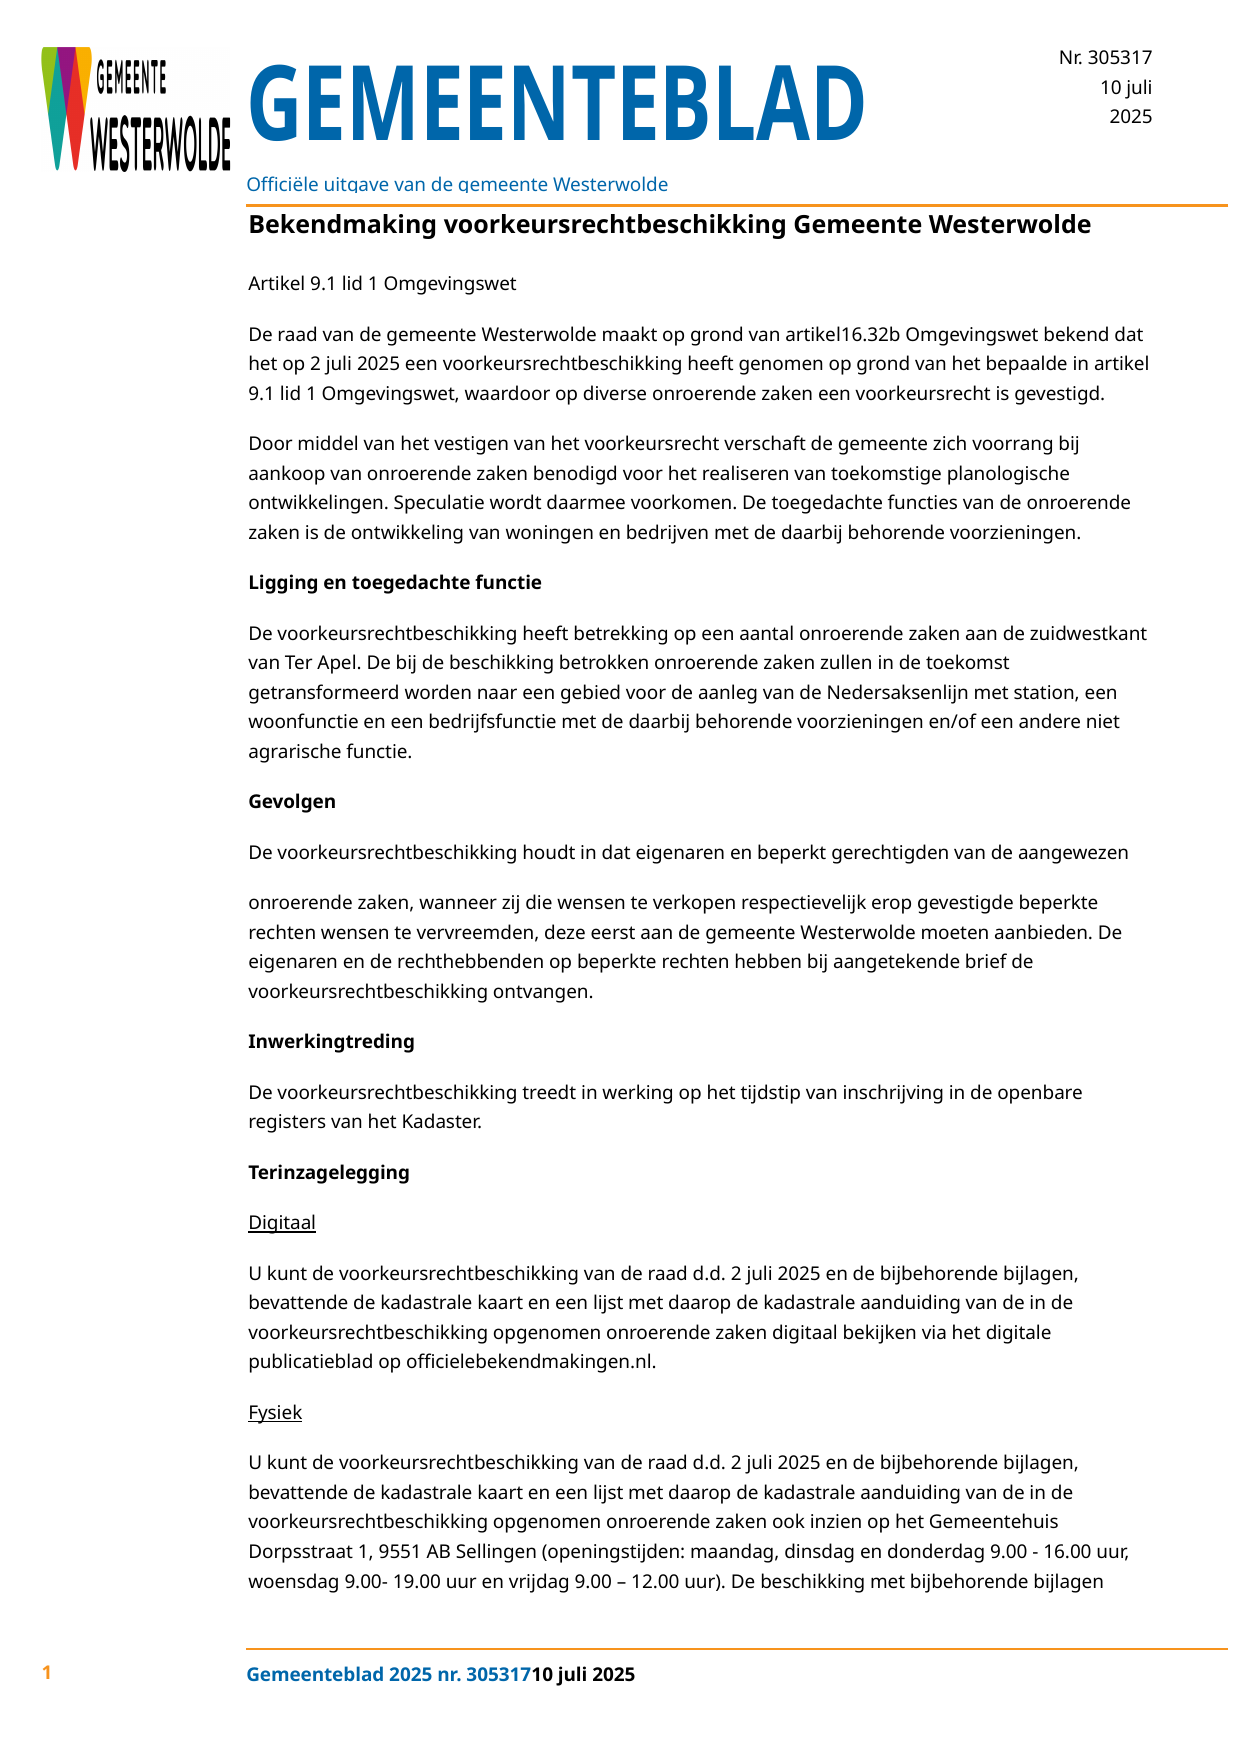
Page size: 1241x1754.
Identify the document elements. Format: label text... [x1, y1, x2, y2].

text Bekendmaking voorkeursrechtbeschikking Gemeente Westerwolde [248, 207, 1152, 241]
text Door middel van het vestigen van het voorkeursrecht verschaft de gemeente zich voorrang bij aankoop van onroerende zaken benodigd voor het realiseren van toekomstige planologische ontwikkelingen. Speculatie wordt daarmee voorkomen. De toegedachte functies van de onroerende zaken is de ontwikkeling van woningen en bedrijven met de daarbij behorende voorzieningen. [248, 430, 1152, 545]
text De voorkeursrechtbeschikking treedt in werking op het tijdstip van inschrijving in de openbare registers van het Kadaster. [248, 1079, 1152, 1134]
text onroerende zaken, wanneer zij die wensen te verkopen respectievelijk erop gevestigde beperkte rechten wensen te vervreemden, deze eerst aan de gemeente Westerwolde moeten aanbieden. De eigenaren en de rechthebbenden op beperkte rechten hebben bij aangetekende brief de voorkeursrechtbeschikking ontvangen. [248, 889, 1152, 1004]
text Artikel 9.1 lid 1 Omgevingswet [248, 270, 1152, 296]
picture [41, 47, 231, 172]
text Gevolgen [248, 789, 1152, 814]
text U kunt de voorkeursrechtbeschikking van de raad d.d. 2 juli 2025 en de bijbehorende bijlagen, bevattende de kadastrale kaart en een lijst met daarop de kadastrale aanduiding van de in de voorkeursrechtbeschikking opgenomen onroerende zaken digitaal bekijken via het digitale publicatieblad op officielebekendmakingen.nl. [248, 1260, 1152, 1374]
text De voorkeursrechtbeschikking heeft betrekking op een aantal onroerende zaken aan de zuidwestkant van Ter Apel. De bij de beschikking betrokken onroerende zaken zullen in de toekomst getransformeerd worden naar een gebied voor de aanleg van de Nedersaksenlijn met station, een woonfunctie en een bedrijfsfunctie met de daarbij behorende voorzieningen en/of een andere niet agrarische functie. [248, 620, 1152, 764]
text Terinzagelegging [248, 1159, 1152, 1185]
text Inwerkingtreding [248, 1029, 1152, 1054]
text Digitaal [248, 1209, 1152, 1235]
text De raad van de gemeente Westerwolde maakt op grond van artikel16.32b Omgevingswet bekend dat het op 2 juli 2025 een voorkeursrechtbeschikking heeft genomen op grond van het bepaalde in artikel 9.1 lid 1 Omgevingswet, waardoor op diverse onroerende zaken een voorkeursrecht is gevestigd. [248, 321, 1152, 406]
text De voorkeursrechtbeschikking houdt in dat eigenaren en beperkt gerechtigden van de aangewezen [248, 839, 1152, 865]
text Ligging en toegedachte functie [248, 569, 1152, 595]
text U kunt de voorkeursrechtbeschikking van de raad d.d. 2 juli 2025 en de bijbehorende bijlagen, bevattende de kadastrale kaart en een lijst met daarop de kadastrale aanduiding van de in de voorkeursrechtbeschikking opgenomen onroerende zaken ook inzien op het Gemeentehuis Dorpsstraat 1, 9551 AB Sellingen (openingstijden: maandag, dinsdag en donderdag 9.00 - 16.00 uur, woensdag 9.00- 19.00 uur en vrijdag 9.00 – 12.00 uur). De beschikking met bijbehorende bijlagen [248, 1449, 1152, 1593]
text Fysiek [248, 1399, 1152, 1425]
